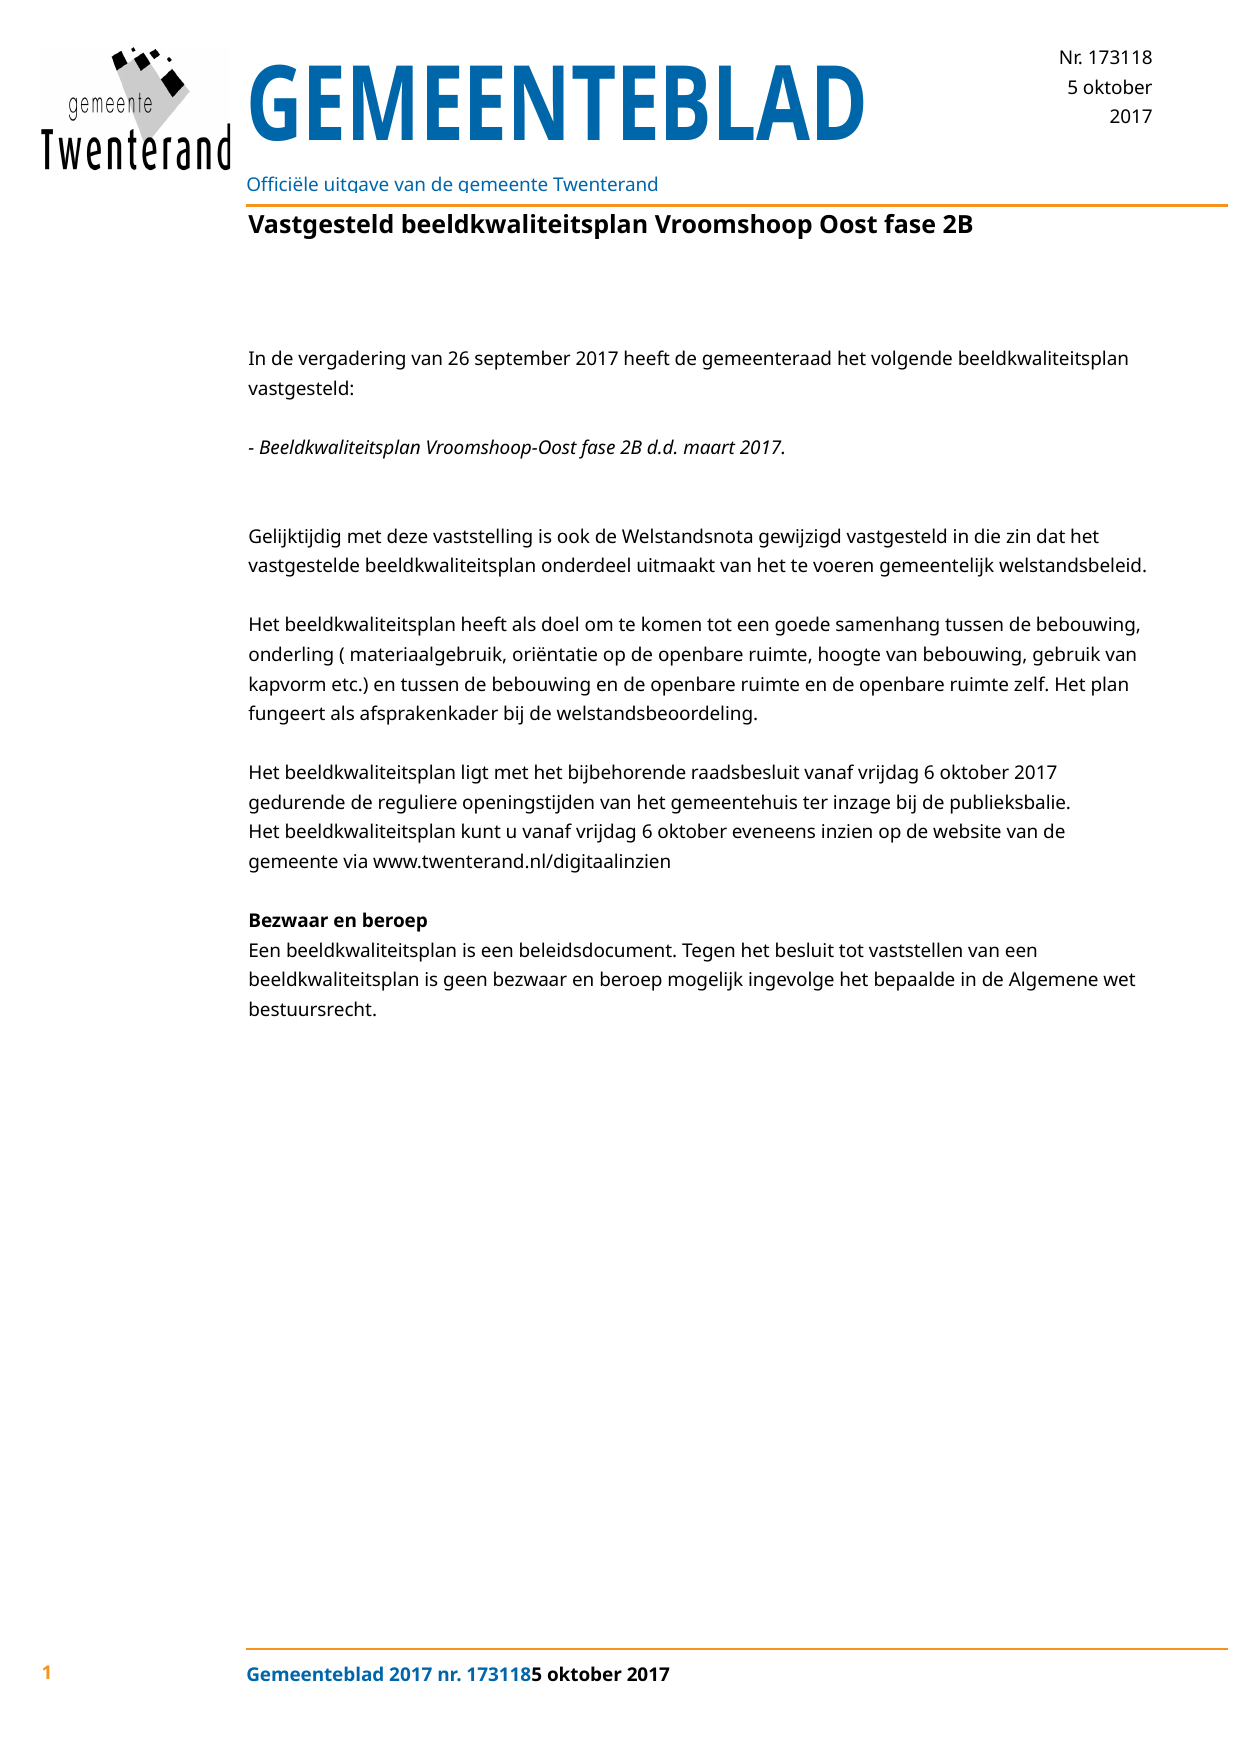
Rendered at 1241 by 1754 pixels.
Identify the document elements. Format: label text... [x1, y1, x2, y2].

text - Beeldkwaliteitsplan Vroomshoop-Oost fase 2B d.d. maart 2017. [248, 434, 1152, 460]
text Bezwaar en beroep [248, 907, 1152, 933]
text Het beeldkwaliteitsplan ligt met het bijbehorende raadsbesluit vanaf vrijdag 6 oktober 2017 gedurende de reguliere openingstijden van het gemeentehuis ter inzage bij de publieksbalie. [248, 759, 1152, 815]
text Vastgesteld beeldkwaliteitsplan Vroomshoop Oost fase 2B [248, 207, 1152, 241]
text Gelijktijdig met deze vaststelling is ook de Welstandsnota gewijzigd vastgesteld in die zin dat het vastgestelde beeldkwaliteitsplan onderdeel uitmaakt van het te voeren gemeentelijk welstandsbeleid. [248, 523, 1152, 578]
text Een beeldkwaliteitsplan is een beleidsdocument. Tegen het besluit tot vaststellen van een beeldkwaliteitsplan is geen bezwaar en beroep mogelijk ingevolge het bepaalde in de Algemene wet bestuursrecht. [248, 937, 1152, 1022]
picture [41, 47, 231, 172]
text In de vergadering van 26 september 2017 heeft de gemeenteraad het volgende beeldkwaliteitsplan vastgesteld: [248, 345, 1152, 401]
text Het beeldkwaliteitsplan heeft als doel om te komen tot een goede samenhang tussen de bebouwing, onderling ( materiaalgebruik, oriëntatie op de openbare ruimte, hoogte van bebouwing, gebruik van kapvorm etc.) en tussen de bebouwing en de openbare ruimte en de openbare ruimte zelf. Het plan fungeert als afsprakenkader bij de welstandsbeoordeling. [248, 612, 1152, 726]
text Het beeldkwaliteitsplan kunt u vanaf vrijdag 6 oktober eveneens inzien op de website van de gemeente via www.twenterand.nl/digitaalinzien [248, 819, 1152, 874]
